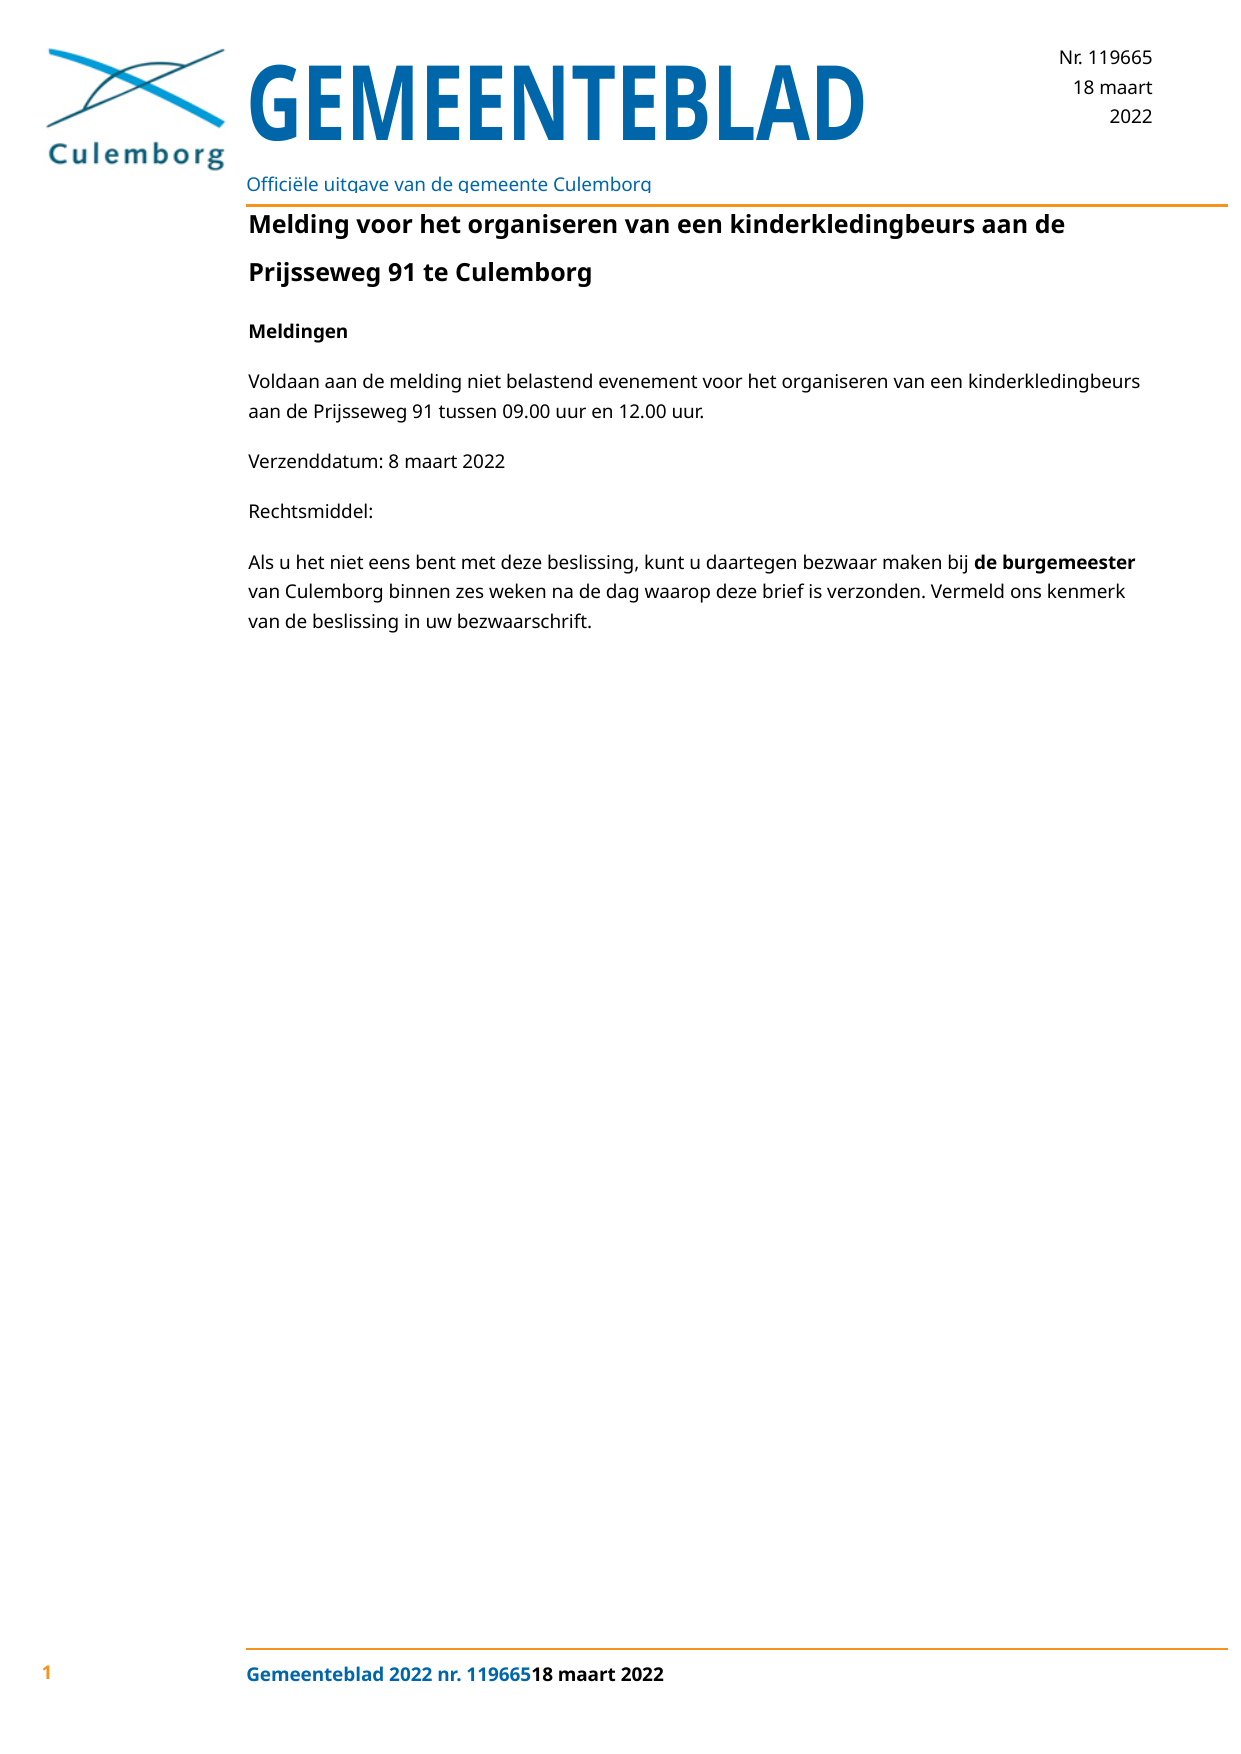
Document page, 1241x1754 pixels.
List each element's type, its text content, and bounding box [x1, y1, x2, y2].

text Melding voor het organiseren van een kinderkledingbeurs aan de Prijsseweg 91 te Culemborg [248, 207, 1152, 288]
text Rechtsmiddel: [248, 499, 1152, 524]
text Meldingen [248, 318, 1152, 344]
text Voldaan aan de melding niet belastend evenement voor het organiseren van een kinderkledingbeurs aan de Prijsseweg 91 tussen 09.00 uur en 12.00 uur. [248, 368, 1152, 424]
text Als u het niet eens bent met deze beslissing, kunt u daartegen bezwaar maken bij de burgemeester van Culemborg binnen zes weken na de dag waarop deze brief is verzonden. Vermeld ons kenmerk van de beslissing in uw bezwaarschrift. [248, 549, 1152, 634]
picture [41, 47, 231, 172]
text Verzenddatum: 8 maart 2022 [248, 448, 1152, 474]
